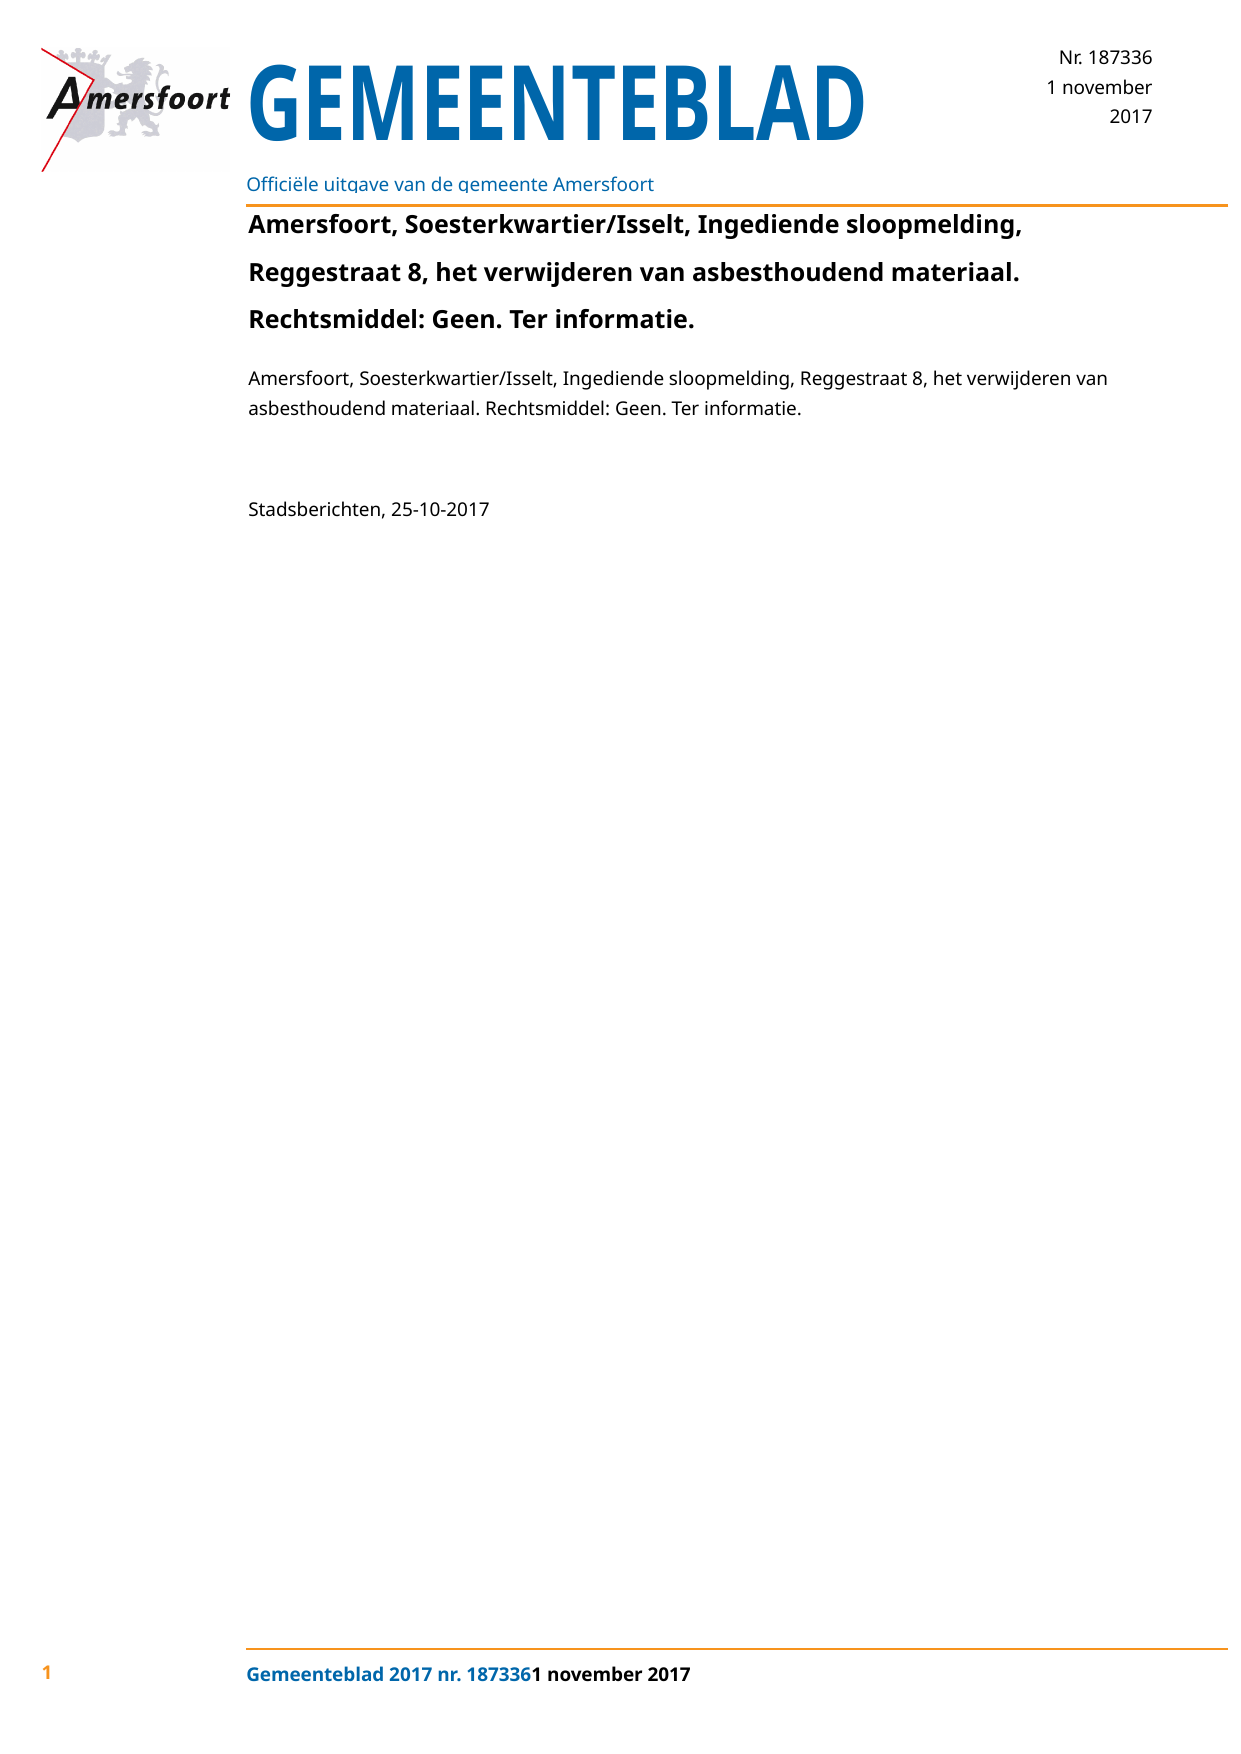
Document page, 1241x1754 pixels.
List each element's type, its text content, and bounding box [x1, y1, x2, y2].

text Amersfoort, Soesterkwartier/Isselt, Ingediende sloopmelding, Reggestraat 8, het verwijderen van asbesthoudend materiaal. Rechtsmiddel: Geen. Ter informatie. [248, 207, 1152, 336]
text Amersfoort, Soesterkwartier/Isselt, Ingediende sloopmelding, Reggestraat 8, het verwijderen van asbesthoudend materiaal. Rechtsmiddel: Geen. Ter informatie. [248, 366, 1152, 421]
picture [41, 47, 231, 172]
text Stadsberichten, 25-10-2017 [248, 496, 1152, 522]
